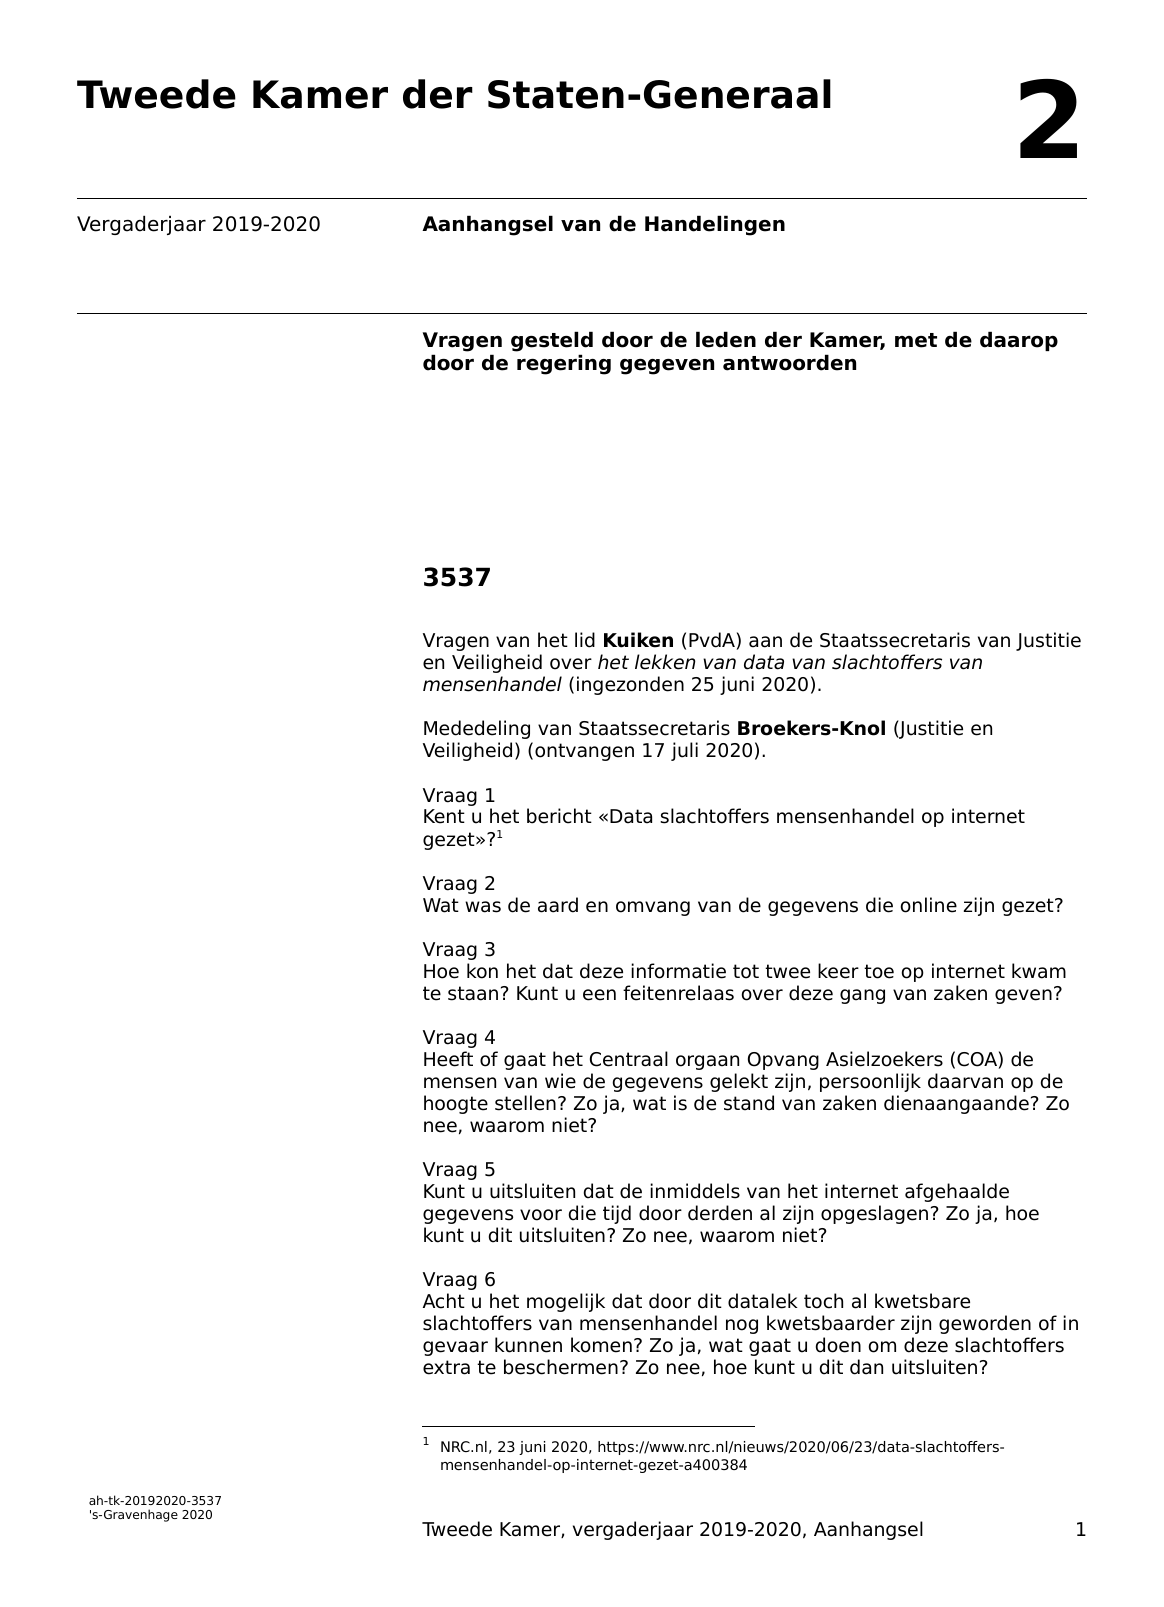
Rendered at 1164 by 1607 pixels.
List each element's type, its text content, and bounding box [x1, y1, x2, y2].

table_header Tweede Kamer der Staten-Generaal [77, 59, 886, 198]
text Vraag 2 [422, 873, 1087, 894]
table_cell Vragen gesteld door de leden der Kamer, met de daarop door de regering gegeven antwoorden [422, 314, 1087, 375]
text Mededeling van Staatssecretaris Broekers-Knol (Justitie en Veiligheid) (ontvangen 17 juli 2020). [422, 718, 1087, 762]
table_cell Vergaderjaar 2019-2020 [77, 199, 422, 313]
text Kunt u uitsluiten dat de inmiddels van het internet afgehaalde gegevens voor die tijd door derden al zijn opgeslagen? Zo ja, hoe kunt u dit uitsluiten? Zo nee, waarom niet? [422, 1181, 1087, 1247]
text Hoe kon het dat deze informatie tot twee keer toe op internet kwam te staan? Kunt u een feitenrelaas over deze gang van zaken geven? [422, 961, 1087, 1005]
text Wat was de aard en omvang van de gegevens die online zijn gezet? [422, 894, 1087, 917]
table_cell [77, 314, 422, 375]
text 3537 [422, 563, 1087, 592]
text Vraag 4 [422, 1027, 1087, 1049]
text Vraag 1 [422, 784, 1087, 806]
text NRC.nl, 23 juni 2020, https://www.nrc.nl/nieuws/2020/06/23/data-slachtoffers-mensenhandel-op-internet-gezet-a400384 [422, 1435, 1087, 1474]
text Acht u het mogelijk dat door dit datalek toch al kwetsbare slachtoffers van mensenhandel nog kwetsbaarder zijn geworden of in gevaar kunnen komen? Zo ja, wat gaat u doen om deze slachtoffers extra te beschermen? Zo nee, hoe kunt u dit dan uitsluiten? [422, 1291, 1087, 1379]
text Vraag 6 [422, 1269, 1087, 1291]
table_header 2 [886, 59, 1087, 198]
text Vragen van het lid Kuiken (PvdA) aan de Staatssecretaris van Justitie en Veiligheid over het lekken van data van slachtoffers van mensenhandel (ingezonden 25 juni 2020). [422, 630, 1087, 696]
text Heeft of gaat het Centraal orgaan Opvang Asielzoekers (COA) de mensen van wie de gegevens gelekt zijn, persoonlijk daarvan op de hoogte stellen? Zo ja, wat is de stand van zaken dienaangaande? Zo nee, waarom niet? [422, 1049, 1087, 1137]
text Kent u het bericht «Data slachtoffers mensenhandel op internet gezet»? [422, 806, 1087, 850]
text Vraag 5 [422, 1159, 1087, 1181]
text Vraag 3 [422, 939, 1087, 961]
text 's-Gravenhage 2020 [88, 1508, 323, 1522]
table_cell Aanhangsel van de Handelingen [422, 199, 1087, 313]
text ah-tk-20192020-3537 [88, 1494, 323, 1508]
